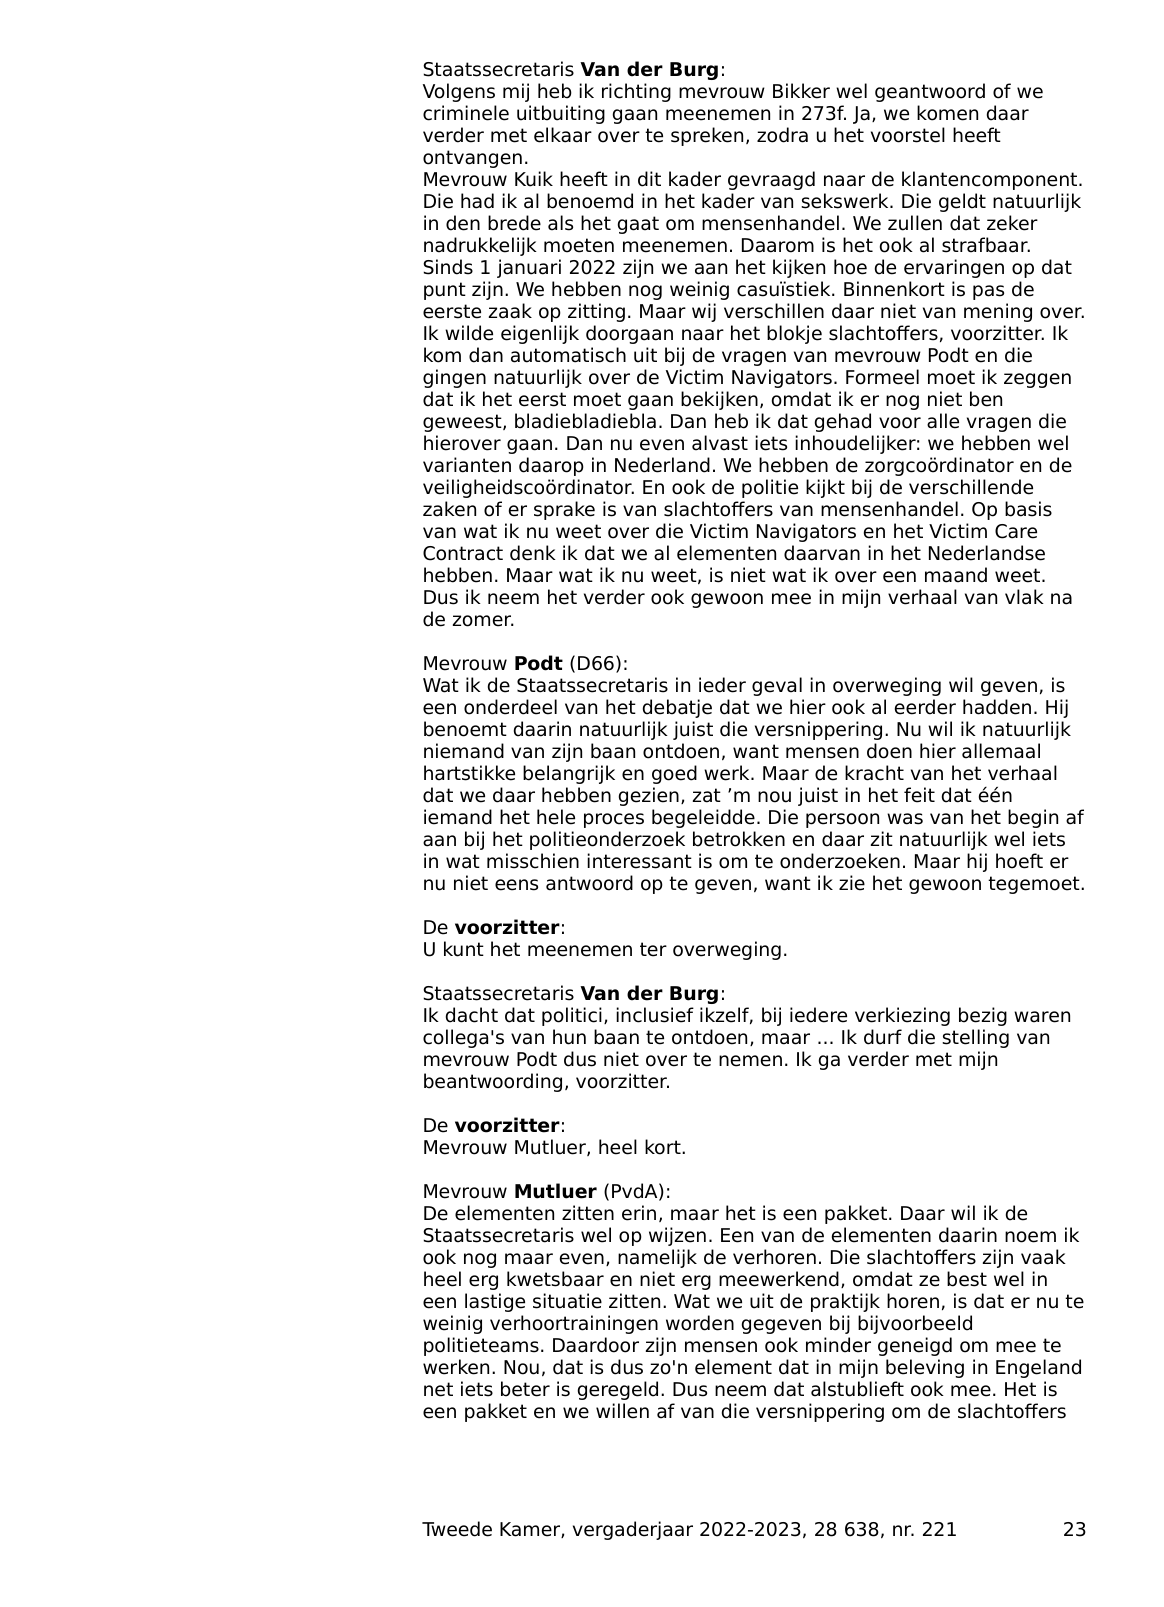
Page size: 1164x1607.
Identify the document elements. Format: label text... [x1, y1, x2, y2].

text Mevrouw Podt (D66): [422, 653, 1087, 675]
text De voorzitter: [422, 917, 1087, 939]
text De voorzitter: [422, 1115, 1087, 1137]
text Staatssecretaris Van der Burg: [422, 59, 1087, 81]
text U kunt het meenemen ter overweging. [422, 939, 1087, 961]
text Volgens mij heb ik richting mevrouw Bikker wel geantwoord of we criminele uitbuiting gaan meenemen in 273f. Ja, we komen daar verder met elkaar over te spreken, zodra u het voorstel heeft ontvangen. [422, 81, 1087, 169]
text Staatssecretaris Van der Burg: [422, 983, 1087, 1005]
text Wat ik de Staatssecretaris in ieder geval in overweging wil geven, is een onderdeel van het debatje dat we hier ook al eerder hadden. Hij benoemt daarin natuurlijk juist die versnippering. Nu wil ik natuurlijk niemand van zijn baan ontdoen, want mensen doen hier allemaal hartstikke belangrijk en goed werk. Maar de kracht van het verhaal dat we daar hebben gezien, zat ’m nou juist in het feit dat één iemand het hele proces begeleidde. Die persoon was van het begin af aan bij het politieonderzoek betrokken en daar zit natuurlijk wel iets in wat misschien interessant is om te onderzoeken. Maar hij hoeft er nu niet eens antwoord op te geven, want ik zie het gewoon tegemoet. [422, 675, 1087, 894]
text Ik wilde eigenlijk doorgaan naar het blokje slachtoffers, voorzitter. Ik kom dan automatisch uit bij de vragen van mevrouw Podt en die gingen natuurlijk over de Victim Navigators. Formeel moet ik zeggen dat ik het eerst moet gaan bekijken, omdat ik er nog niet ben geweest, bladiebladiebla. Dan heb ik dat gehad voor alle vragen die hierover gaan. Dan nu even alvast iets inhoudelijker: we hebben wel varianten daarop in Nederland. We hebben de zorgcoördinator en de veiligheidscoördinator. En ook de politie kijkt bij de verschillende zaken of er sprake is van slachtoffers van mensenhandel. Op basis van wat ik nu weet over die Victim Navigators en het Victim Care Contract denk ik dat we al elementen daarvan in het Nederlandse hebben. Maar wat ik nu weet, is niet wat ik over een maand weet. Dus ik neem het verder ook gewoon mee in mijn verhaal van vlak na de zomer. [422, 323, 1087, 631]
text Mevrouw Mutluer (PvdA): [422, 1181, 1087, 1203]
text De elementen zitten erin, maar het is een pakket. Daar wil ik de Staatssecretaris wel op wijzen. Een van de elementen daarin noem ik ook nog maar even, namelijk de verhoren. Die slachtoffers zijn vaak heel erg kwetsbaar en niet erg meewerkend, omdat ze best wel in een lastige situatie zitten. Wat we uit de praktijk horen, is dat er nu te weinig verhoortrainingen worden gegeven bij bijvoorbeeld politieteams. Daardoor zijn mensen ook minder geneigd om mee te werken. Nou, dat is dus zo'n element dat in mijn beleving in Engeland net iets beter is geregeld. Dus neem dat alstublieft ook mee. Het is een pakket en we willen af van die versnippering om de slachtoffers [422, 1203, 1087, 1423]
text Mevrouw Mutluer, heel kort. [422, 1137, 1087, 1159]
text Mevrouw Kuik heeft in dit kader gevraagd naar de klantencomponent. Die had ik al benoemd in het kader van sekswerk. Die geldt natuurlijk in den brede als het gaat om mensenhandel. We zullen dat zeker nadrukkelijk moeten meenemen. Daarom is het ook al strafbaar. Sinds 1 januari 2022 zijn we aan het kijken hoe de ervaringen op dat punt zijn. We hebben nog weinig casuïstiek. Binnenkort is pas de eerste zaak op zitting. Maar wij verschillen daar niet van mening over. [422, 169, 1087, 323]
text Ik dacht dat politici, inclusief ikzelf, bij iedere verkiezing bezig waren collega's van hun baan te ontdoen, maar ... Ik durf die stelling van mevrouw Podt dus niet over te nemen. Ik ga verder met mijn beantwoording, voorzitter. [422, 1005, 1087, 1093]
